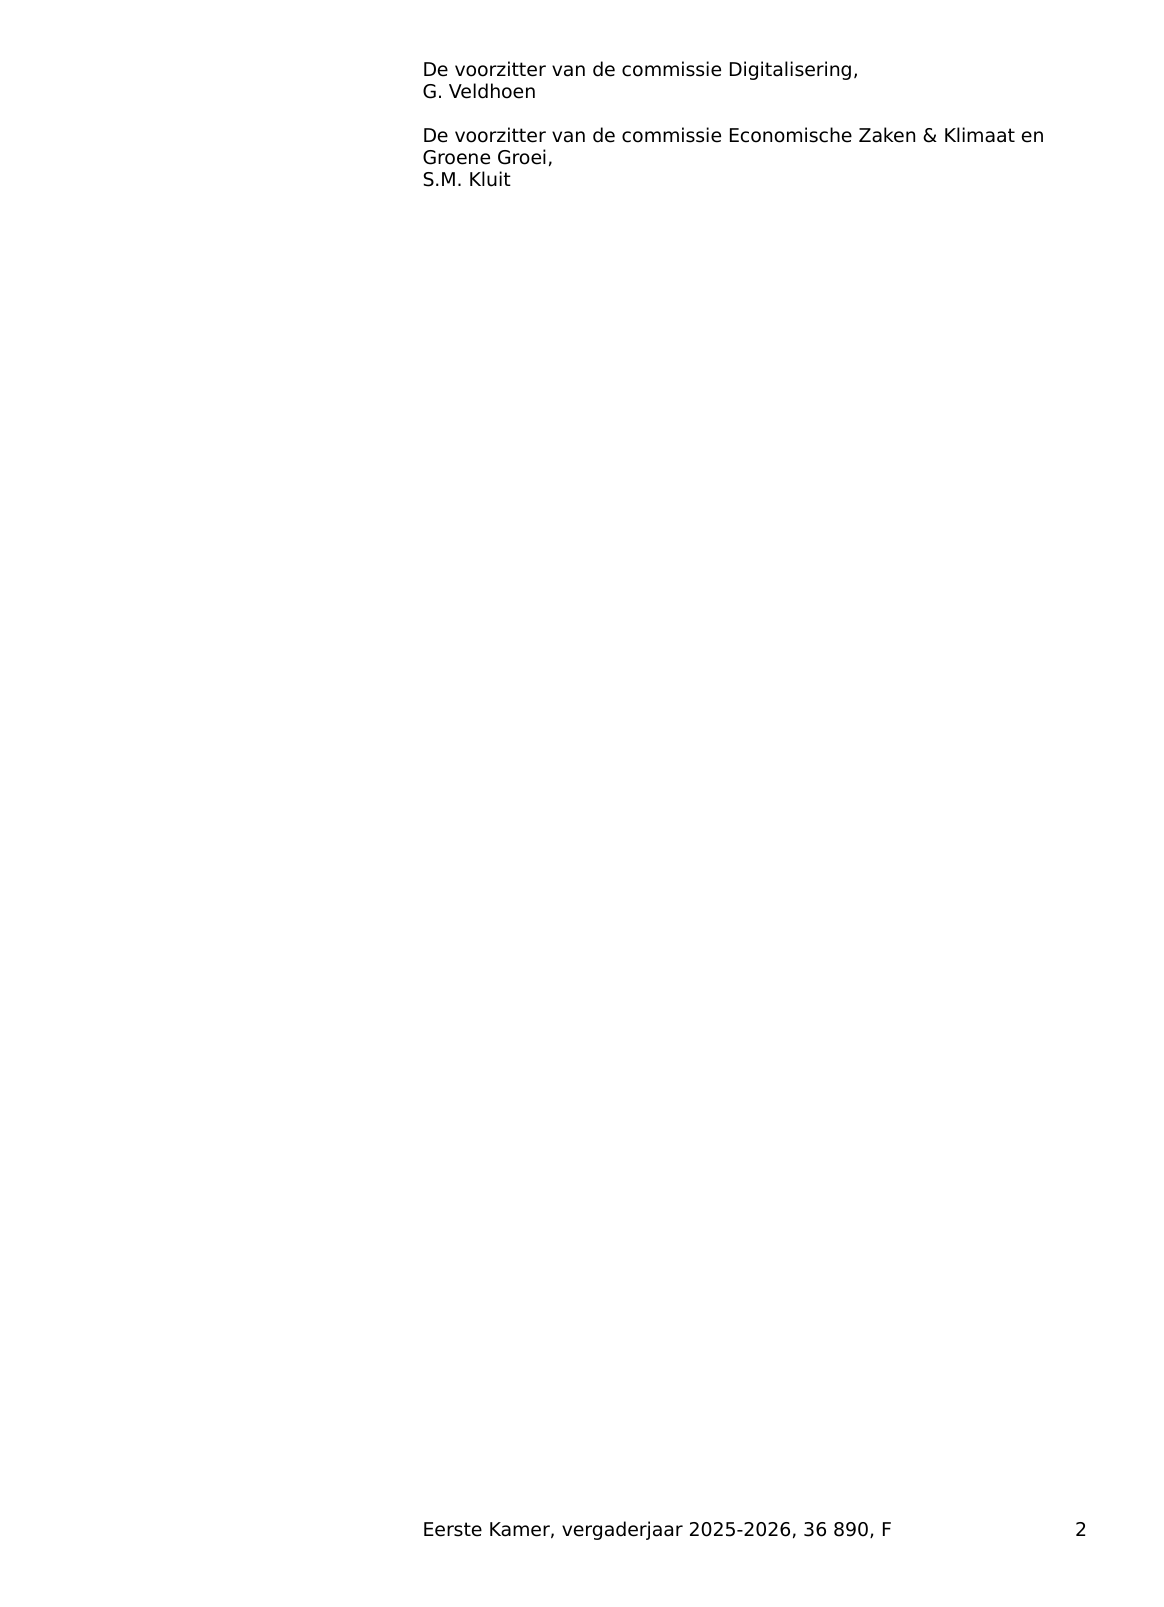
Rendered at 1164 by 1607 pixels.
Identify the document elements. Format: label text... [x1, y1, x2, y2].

text De voorzitter van de commissie Economische Zaken & Klimaat en Groene Groei, S.M. Kluit [422, 125, 1087, 191]
text De voorzitter van de commissie Digitalisering, G. Veldhoen [422, 59, 1087, 103]
